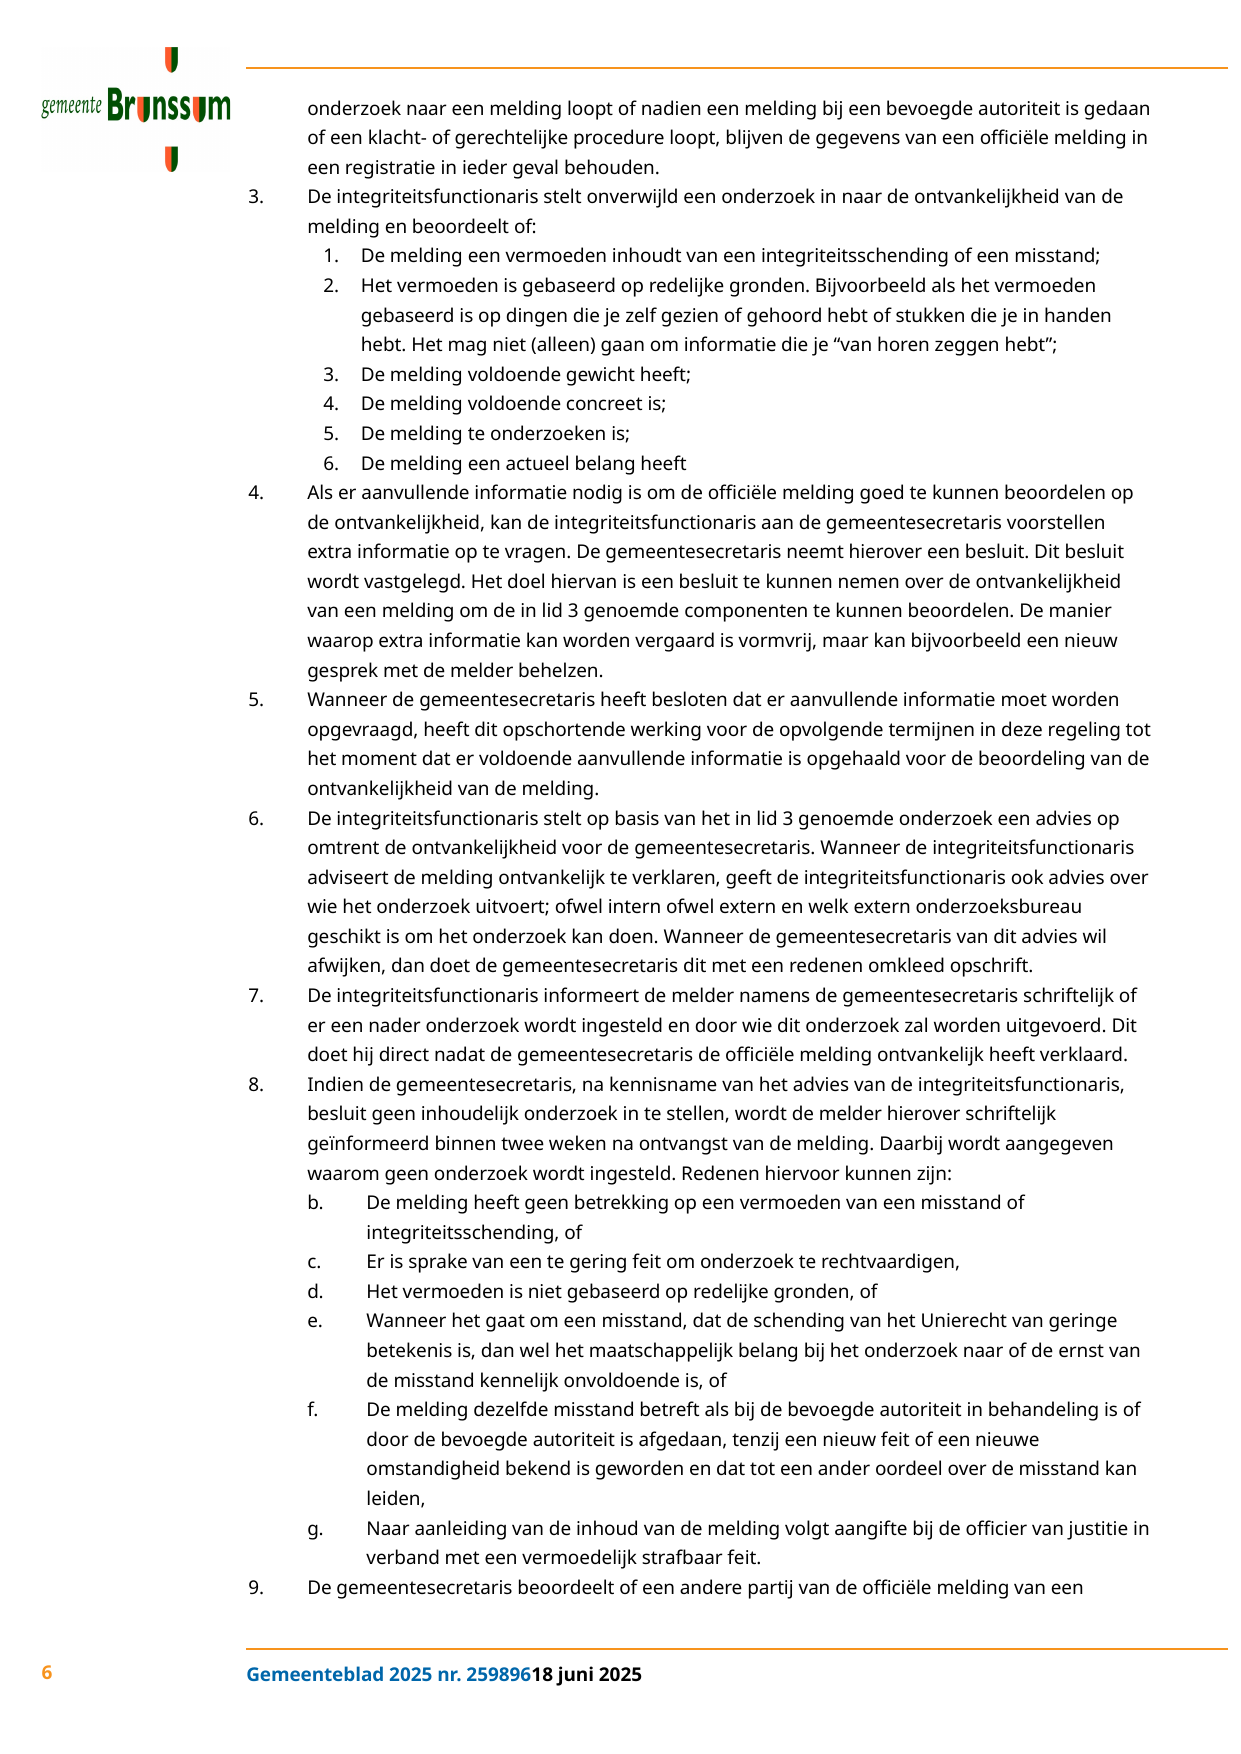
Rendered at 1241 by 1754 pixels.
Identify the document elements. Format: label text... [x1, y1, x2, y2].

picture [41, 47, 231, 172]
list De integriteitsfunctionaris stelt onverwijld een onderzoek in naar de ontvankelijkheid van de melding en beoordeelt of: [248, 183, 1152, 239]
list De melding een vermoeden inhoudt van een integriteitsschending of een misstand; [323, 243, 1152, 268]
list De integriteitsfunctionaris informeert de melder namens de gemeentesecretaris schriftelijk of er een nader onderzoek wordt ingesteld en door wie dit onderzoek zal worden uitgevoerd. Dit doet hij direct nadat de gemeentesecretaris de officiële melding ontvankelijk heeft verklaard. [248, 982, 1152, 1067]
list De integriteitsfunctionaris stelt op basis van het in lid 3 genoemde onderzoek een advies op omtrent de ontvankelijkheid voor de gemeentesecretaris. Wanneer de integriteitsfunctionaris adviseert de melding ontvankelijk te verklaren, geeft de integriteitsfunctionaris ook advies over wie het onderzoek uitvoert; ofwel intern ofwel extern en welk extern onderzoeksbureau geschikt is om het onderzoek kan doen. Wanneer de gemeentesecretaris van dit advies wil afwijken, dan doet de gemeentesecretaris dit met een redenen omkleed opschrift. [248, 805, 1152, 978]
list Als er aanvullende informatie nodig is om de officiële melding goed te kunnen beoordelen op de ontvankelijkheid, kan de integriteitsfunctionaris aan de gemeentesecretaris voorstellen extra informatie op te vragen. De gemeentesecretaris neemt hierover een besluit. Dit besluit wordt vastgelegd. Het doel hiervan is een besluit te kunnen nemen over de ontvankelijkheid van een melding om de in lid 3 genoemde componenten te kunnen beoordelen. De manier waarop extra informatie kan worden vergaard is vormvrij, maar kan bijvoorbeeld een nieuw gesprek met de melder behelzen. [248, 479, 1152, 683]
list De melding voldoende gewicht heeft; [323, 361, 1152, 387]
list Er is sprake van een te gering feit om onderzoek te rechtvaardigen, [307, 1248, 1152, 1274]
list Het vermoeden is gebaseerd op redelijke gronden. Bijvoorbeeld als het vermoeden gebaseerd is op dingen die je zelf gezien of gehoord hebt of stukken die je in handen hebt. Het mag niet (alleen) gaan om informatie die je “van horen zeggen hebt”; [323, 272, 1152, 357]
list De melding een actueel belang heeft [323, 450, 1152, 476]
list Indien de gemeentesecretaris, na kennisname van het advies van de integriteitsfunctionaris, besluit geen inhoudelijk onderzoek in te stellen, wordt de melder hierover schriftelijk geïnformeerd binnen twee weken na ontvangst van de melding. Daarbij wordt aangegeven waarom geen onderzoek wordt ingesteld. Redenen hiervoor kunnen zijn: [248, 1071, 1152, 1186]
list De gemeentesecretaris beoordeelt of een andere partij van de officiële melding van een [248, 1574, 1152, 1600]
list Wanneer het gaat om een misstand, dat de schending van het Unierecht van geringe betekenis is, dan wel het maatschappelijk belang bij het onderzoek naar of de ernst van de misstand kennelijk onvoldoende is, of [307, 1308, 1152, 1393]
list De melding te onderzoeken is; [323, 420, 1152, 446]
list Wanneer de gemeentesecretaris heeft besloten dat er aanvullende informatie moet worden opgevraagd, heeft dit opschortende werking voor de opvolgende termijnen in deze regeling tot het moment dat er voldoende aanvullende informatie is opgehaald voor de beoordeling van de ontvankelijkheid van de melding. [248, 686, 1152, 801]
list onderzoek naar een melding loopt of nadien een melding bij een bevoegde autoriteit is gedaan of een klacht- of gerechtelijke procedure loopt, blijven de gegevens van een officiële melding in een registratie in ieder geval behouden. [248, 95, 1152, 180]
list De melding heeft geen betrekking op een vermoeden van een misstand of integriteitsschending, of [307, 1189, 1152, 1245]
list De melding voldoende concreet is; [323, 391, 1152, 416]
list De melding dezelfde misstand betreft als bij de bevoegde autoriteit in behandeling is of door de bevoegde autoriteit is afgedaan, tenzij een nieuw feit of een nieuwe omstandigheid bekend is geworden en dat tot een ander oordeel over de misstand kan leiden, [307, 1396, 1152, 1511]
list Naar aanleiding van de inhoud van de melding volgt aangifte bij de officier van justitie in verband met een vermoedelijk strafbaar feit. [307, 1515, 1152, 1570]
list Het vermoeden is niet gebaseerd op redelijke gronden, of [307, 1278, 1152, 1304]
